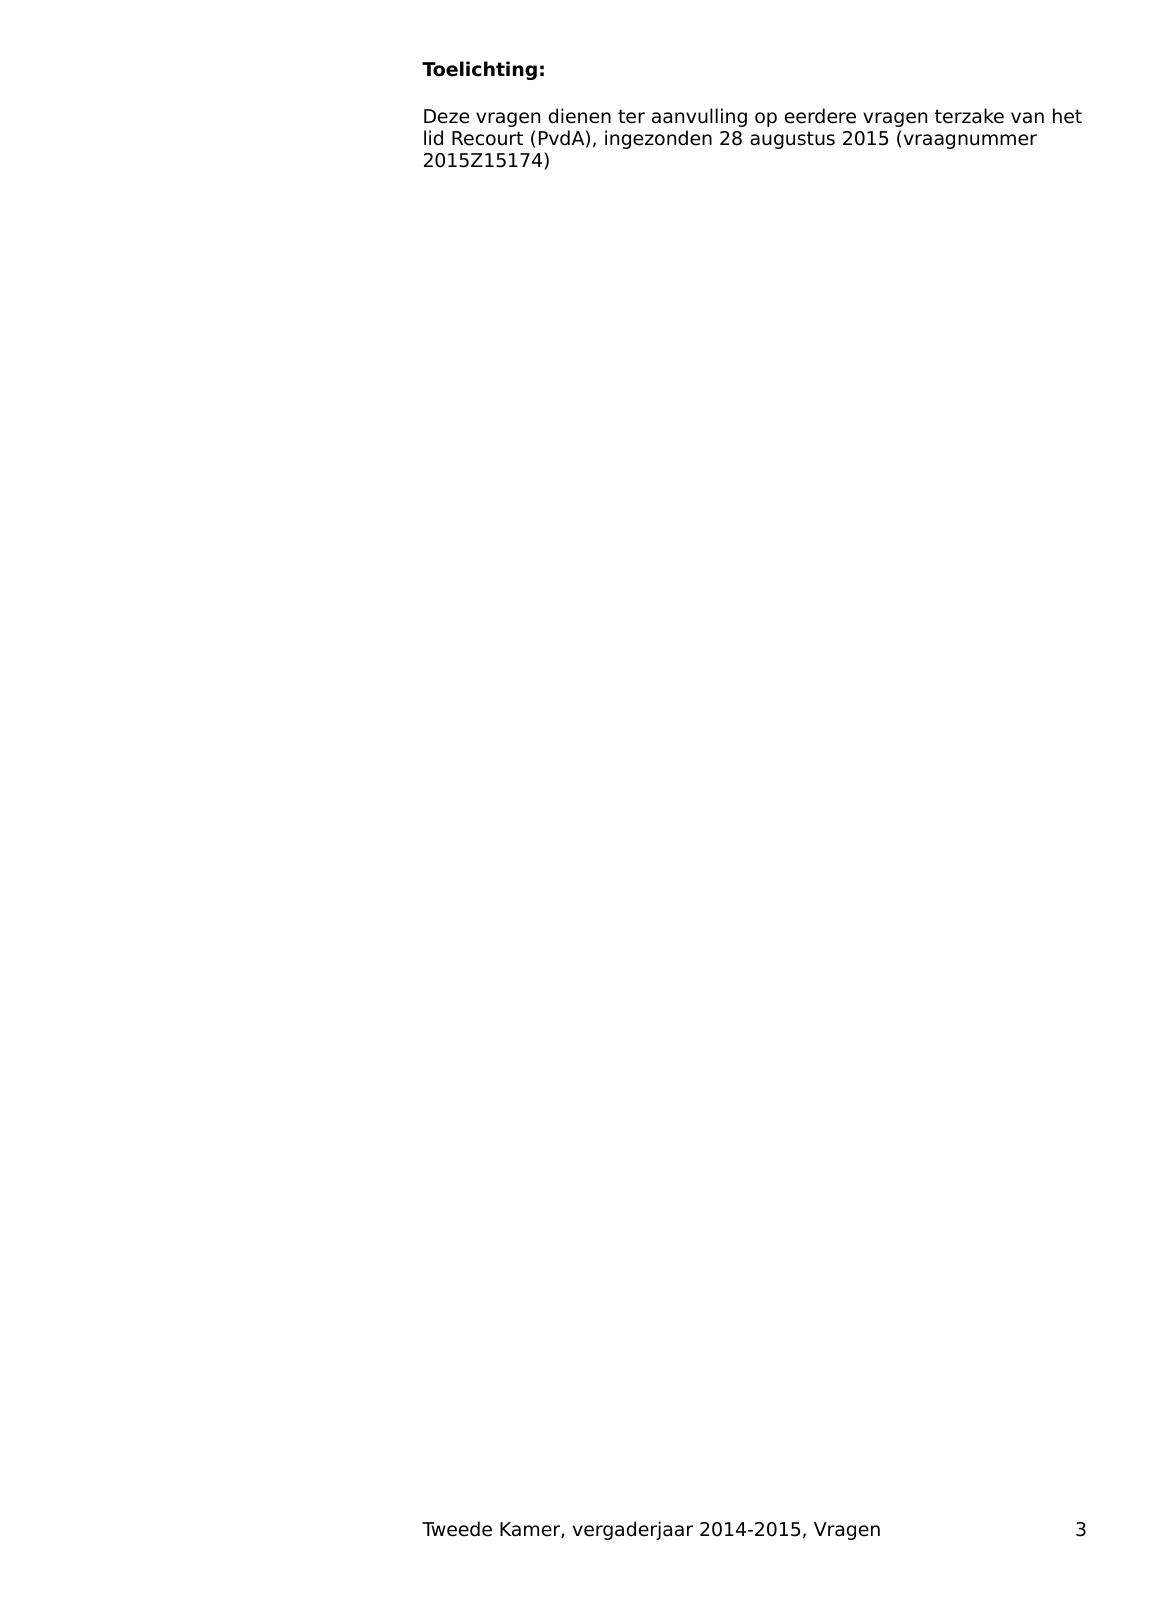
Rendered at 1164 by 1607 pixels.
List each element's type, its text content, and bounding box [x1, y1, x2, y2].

text Deze vragen dienen ter aanvulling op eerdere vragen terzake van het lid Recourt (PvdA), ingezonden 28 augustus 2015 (vraagnummer 2015Z15174) [422, 106, 1087, 172]
subtitle Toelichting: [422, 59, 1087, 81]
